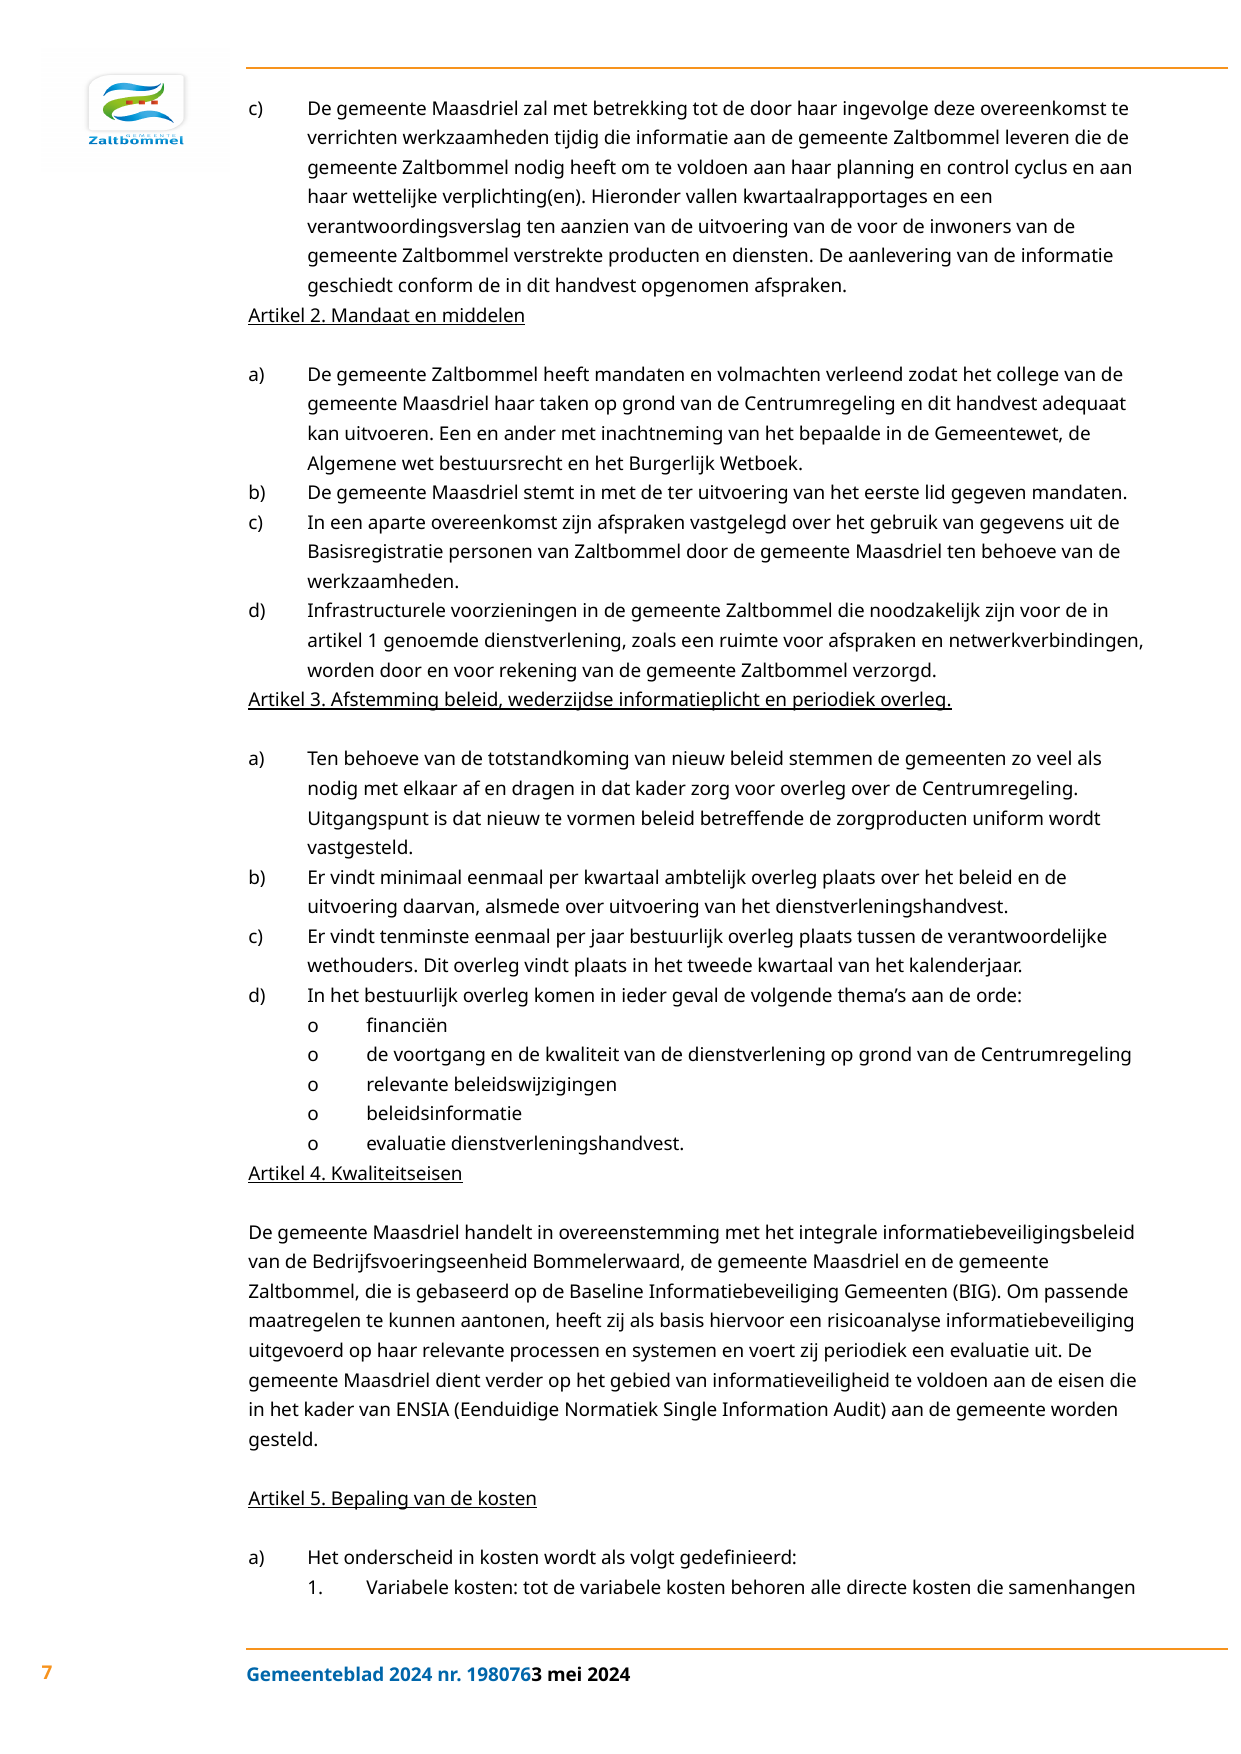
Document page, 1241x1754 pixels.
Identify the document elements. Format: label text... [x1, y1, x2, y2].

list de voortgang en de kwaliteit van de dienstverlening op grond van de Centrumregeling [307, 1041, 1152, 1067]
list Variabele kosten: tot de variabele kosten behoren alle directe kosten die samenhangen [307, 1574, 1152, 1600]
list relevante beleidswijzigingen [307, 1071, 1152, 1097]
list Het onderscheid in kosten wordt als volgt gedefinieerd: [248, 1544, 1152, 1570]
text Artikel 3. Afstemming beleid, wederzijdse informatieplicht en periodiek overleg. [248, 686, 1152, 712]
list evaluatie dienstverleningshandvest. [307, 1130, 1152, 1156]
text De gemeente Maasdriel handelt in overeenstemming met het integrale informatiebeveiligingsbeleid van de Bedrijfsvoeringseenheid Bommelerwaard, de gemeente Maasdriel en de gemeente Zaltbommel, die is gebaseerd op de Baseline Informatiebeveiliging Gemeenten (BIG). Om passende maatregelen te kunnen aantonen, heeft zij als basis hiervoor een risicoanalyse informatiebeveiliging uitgevoerd op haar relevante processen en systemen en voert zij periodiek een evaluatie uit. De gemeente Maasdriel dient verder op het gebied van informatieveiligheid te voldoen aan de eisen die in het kader van ENSIA (Eenduidige Normatiek Single Information Audit) aan de gemeente worden gesteld. [248, 1219, 1152, 1452]
text Artikel 4. Kwaliteitseisen [248, 1160, 1152, 1186]
text Artikel 5. Bepaling van de kosten [248, 1485, 1152, 1511]
list In het bestuurlijk overleg komen in ieder geval de volgende thema’s aan de orde: [248, 982, 1152, 1008]
list De gemeente Zaltbommel heeft mandaten en volmachten verleend zodat het college van de gemeente Maasdriel haar taken op grond van de Centrumregeling en dit handvest adequaat kan uitvoeren. Een en ander met inachtneming van het bepaalde in de Gemeentewet, de Algemene wet bestuursrecht en het Burgerlijk Wetboek. [248, 361, 1152, 476]
list Ten behoeve van de totstandkoming van nieuw beleid stemmen de gemeenten zo veel als nodig met elkaar af en dragen in dat kader zorg voor overleg over de Centrumregeling. Uitgangspunt is dat nieuw te vormen beleid betreffende de zorgproducten uniform wordt vastgesteld. [248, 746, 1152, 860]
list Er vindt minimaal eenmaal per kwartaal ambtelijk overleg plaats over het beleid en de uitvoering daarvan, alsmede over uitvoering van het dienstverleningshandvest. [248, 864, 1152, 919]
picture [41, 47, 231, 172]
text Artikel 2. Mandaat en middelen [248, 302, 1152, 328]
list beleidsinformatie [307, 1101, 1152, 1126]
list In een aparte overeenkomst zijn afspraken vastgelegd over het gebruik van gegevens uit de Basisregistratie personen van Zaltbommel door de gemeente Maasdriel ten behoeve van de werkzaamheden. [248, 509, 1152, 594]
list Infrastructurele voorzieningen in de gemeente Zaltbommel die noodzakelijk zijn voor de in artikel 1 genoemde dienstverlening, zoals een ruimte voor afspraken en netwerkverbindingen, worden door en voor rekening van de gemeente Zaltbommel verzorgd. [248, 598, 1152, 683]
list financiën [307, 1012, 1152, 1038]
list Er vindt tenminste eenmaal per jaar bestuurlijk overleg plaats tussen de verantwoordelijke wethouders. Dit overleg vindt plaats in het tweede kwartaal van het kalenderjaar. [248, 923, 1152, 978]
list De gemeente Maasdriel zal met betrekking tot de door haar ingevolge deze overeenkomst te verrichten werkzaamheden tijdig die informatie aan de gemeente Zaltbommel leveren die de gemeente Zaltbommel nodig heeft om te voldoen aan haar planning en control cyclus en aan haar wettelijke verplichting(en). Hieronder vallen kwartaalrapportages en een verantwoordingsverslag ten aanzien van de uitvoering van de voor de inwoners van de gemeente Zaltbommel verstrekte producten en diensten. De aanlevering van de informatie geschiedt conform de in dit handvest opgenomen afspraken. [248, 95, 1152, 298]
list De gemeente Maasdriel stemt in met de ter uitvoering van het eerste lid gegeven mandaten. [248, 479, 1152, 505]
